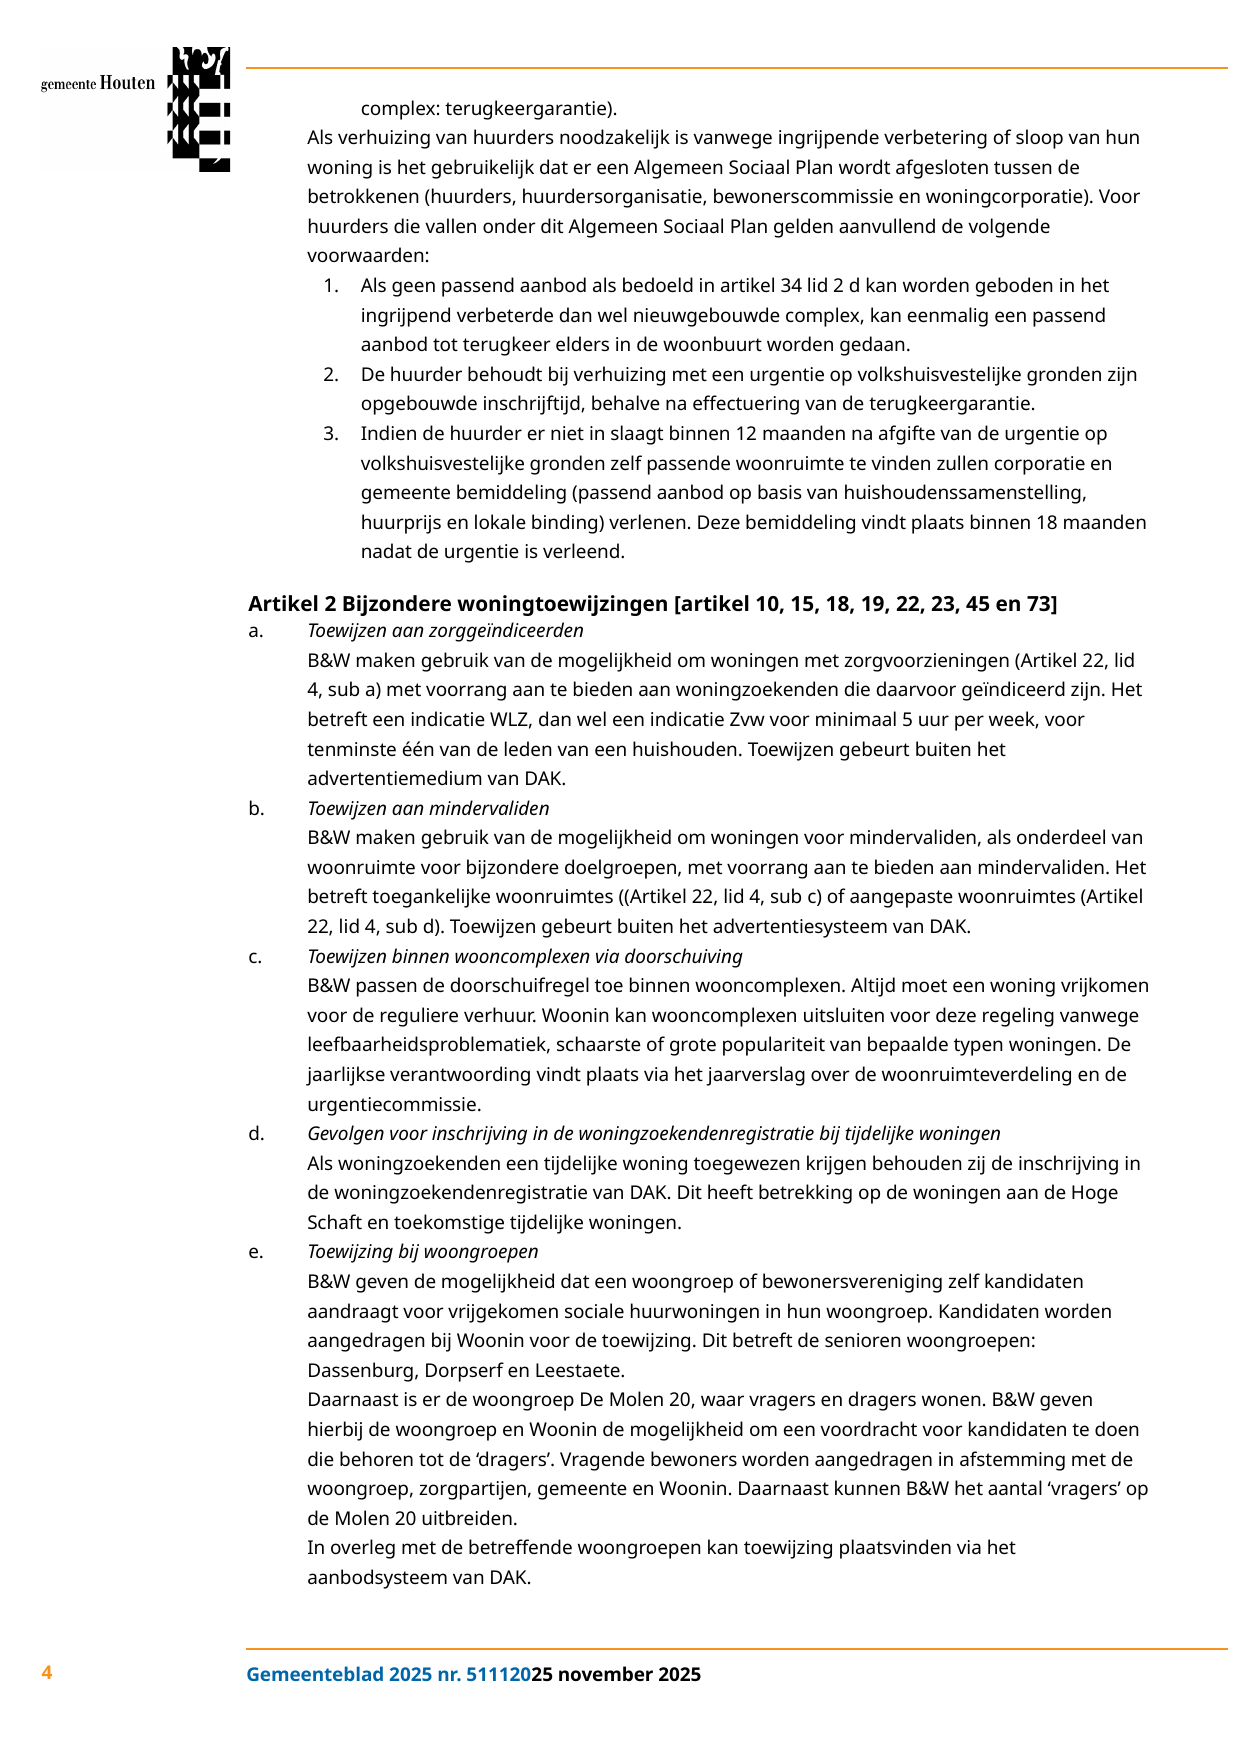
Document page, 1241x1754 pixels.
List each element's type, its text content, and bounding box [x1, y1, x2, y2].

list Toewijzing bij woongroepen [248, 1239, 1152, 1264]
picture [41, 47, 231, 172]
list Als woningzoekenden een tijdelijke woning toegewezen krijgen behouden zij de inschrijving in de woningzoekendenregistratie van DAK. Dit heeft betrekking op de woningen aan de Hoge Schaft en toekomstige tijdelijke woningen. [248, 1150, 1152, 1235]
list B&W maken gebruik van de mogelijkheid om woningen met zorgvoorzieningen (Artikel 22, lid 4, sub a) met voorrang aan te bieden aan woningzoekenden die daarvoor geïndiceerd zijn. Het betreft een indicatie WLZ, dan wel een indicatie Zvw voor minimaal 5 uur per week, voor tenminste één van de leden van een huishouden. Toewijzen gebeurt buiten het advertentiemedium van DAK. [248, 647, 1152, 791]
list Gevolgen voor inschrijving in de woningzoekendenregistratie bij tijdelijke woningen [248, 1120, 1152, 1146]
list Daarnaast is er de woongroep De Molen 20, waar vragers en dragers wonen. B&W geven hierbij de woongroep en Woonin de mogelijkheid om een voordracht voor kandidaten te doen die behoren tot de ‘dragers’. Vragende bewoners worden aangedragen in afstemming met de woongroep, zorgpartijen, gemeente en Woonin. Daarnaast kunnen B&W het aantal ‘vragers’ op de Molen 20 uitbreiden. [248, 1387, 1152, 1531]
list Toewijzen aan zorggeïndiceerden [248, 617, 1152, 643]
list Toewijzen aan mindervaliden [248, 795, 1152, 821]
text Artikel 2 Bijzondere woningtoewijzingen [artikel 10, 15, 18, 19, 22, 23, 45 en 73] [248, 589, 1152, 617]
list Als verhuizing van huurders noodzakelijk is vanwege ingrijpende verbetering of sloop van hun woning is het gebruikelijk dat er een Algemeen Sociaal Plan wordt afgesloten tussen de betrokkenen (huurders, huurdersorganisatie, bewonerscommissie en woningcorporatie). Voor huurders die vallen onder dit Algemeen Sociaal Plan gelden aanvullend de volgende voorwaarden: [248, 124, 1152, 268]
list B&W maken gebruik van de mogelijkheid om woningen voor mindervaliden, als onderdeel van woonruimte voor bijzondere doelgroepen, met voorrang aan te bieden aan mindervaliden. Het betreft toegankelijke woonruimtes ((Artikel 22, lid 4, sub c) of aangepaste woonruimtes (Artikel 22, lid 4, sub d). Toewijzen gebeurt buiten het advertentiesysteem van DAK. [248, 824, 1152, 939]
list Indien de huurder er niet in slaagt binnen 12 maanden na afgifte van de urgentie op volkshuisvestelijke gronden zelf passende woonruimte te vinden zullen corporatie en gemeente bemiddeling (passend aanbod op basis van huishoudenssamenstelling, huurprijs en lokale binding) verlenen. Deze bemiddeling vindt plaats binnen 18 maanden nadat de urgentie is verleend. [323, 420, 1152, 564]
list Als geen passend aanbod als bedoeld in artikel 34 lid 2 d kan worden geboden in het ingrijpend verbeterde dan wel nieuwgebouwde complex, kan eenmalig een passend aanbod tot terugkeer elders in de woonbuurt worden gedaan. [323, 272, 1152, 357]
list B&W passen de doorschuifregel toe binnen wooncomplexen. Altijd moet een woning vrijkomen voor de reguliere verhuur. Woonin kan wooncomplexen uitsluiten voor deze regeling vanwege leefbaarheidsproblematiek, schaarste of grote populariteit van bepaalde typen woningen. De jaarlijkse verantwoording vindt plaats via het jaarverslag over de woonruimteverdeling en de urgentiecommissie. [248, 972, 1152, 1116]
list B&W geven de mogelijkheid dat een woongroep of bewonersvereniging zelf kandidaten aandraagt voor vrijgekomen sociale huurwoningen in hun woongroep. Kandidaten worden aangedragen bij Woonin voor de toewijzing. Dit betreft de senioren woongroepen: Dassenburg, Dorpserf en Leestaete. [248, 1268, 1152, 1383]
list In overleg met de betreffende woongroepen kan toewijzing plaatsvinden via het aanbodsysteem van DAK. [248, 1534, 1152, 1590]
list De huurder behoudt bij verhuizing met een urgentie op volkshuisvestelijke gronden zijn opgebouwde inschrijftijd, behalve na effectuering van de terugkeergarantie. [323, 361, 1152, 416]
list Toewijzen binnen wooncomplexen via doorschuiving [248, 943, 1152, 968]
list complex: terugkeergarantie). [323, 95, 1152, 121]
